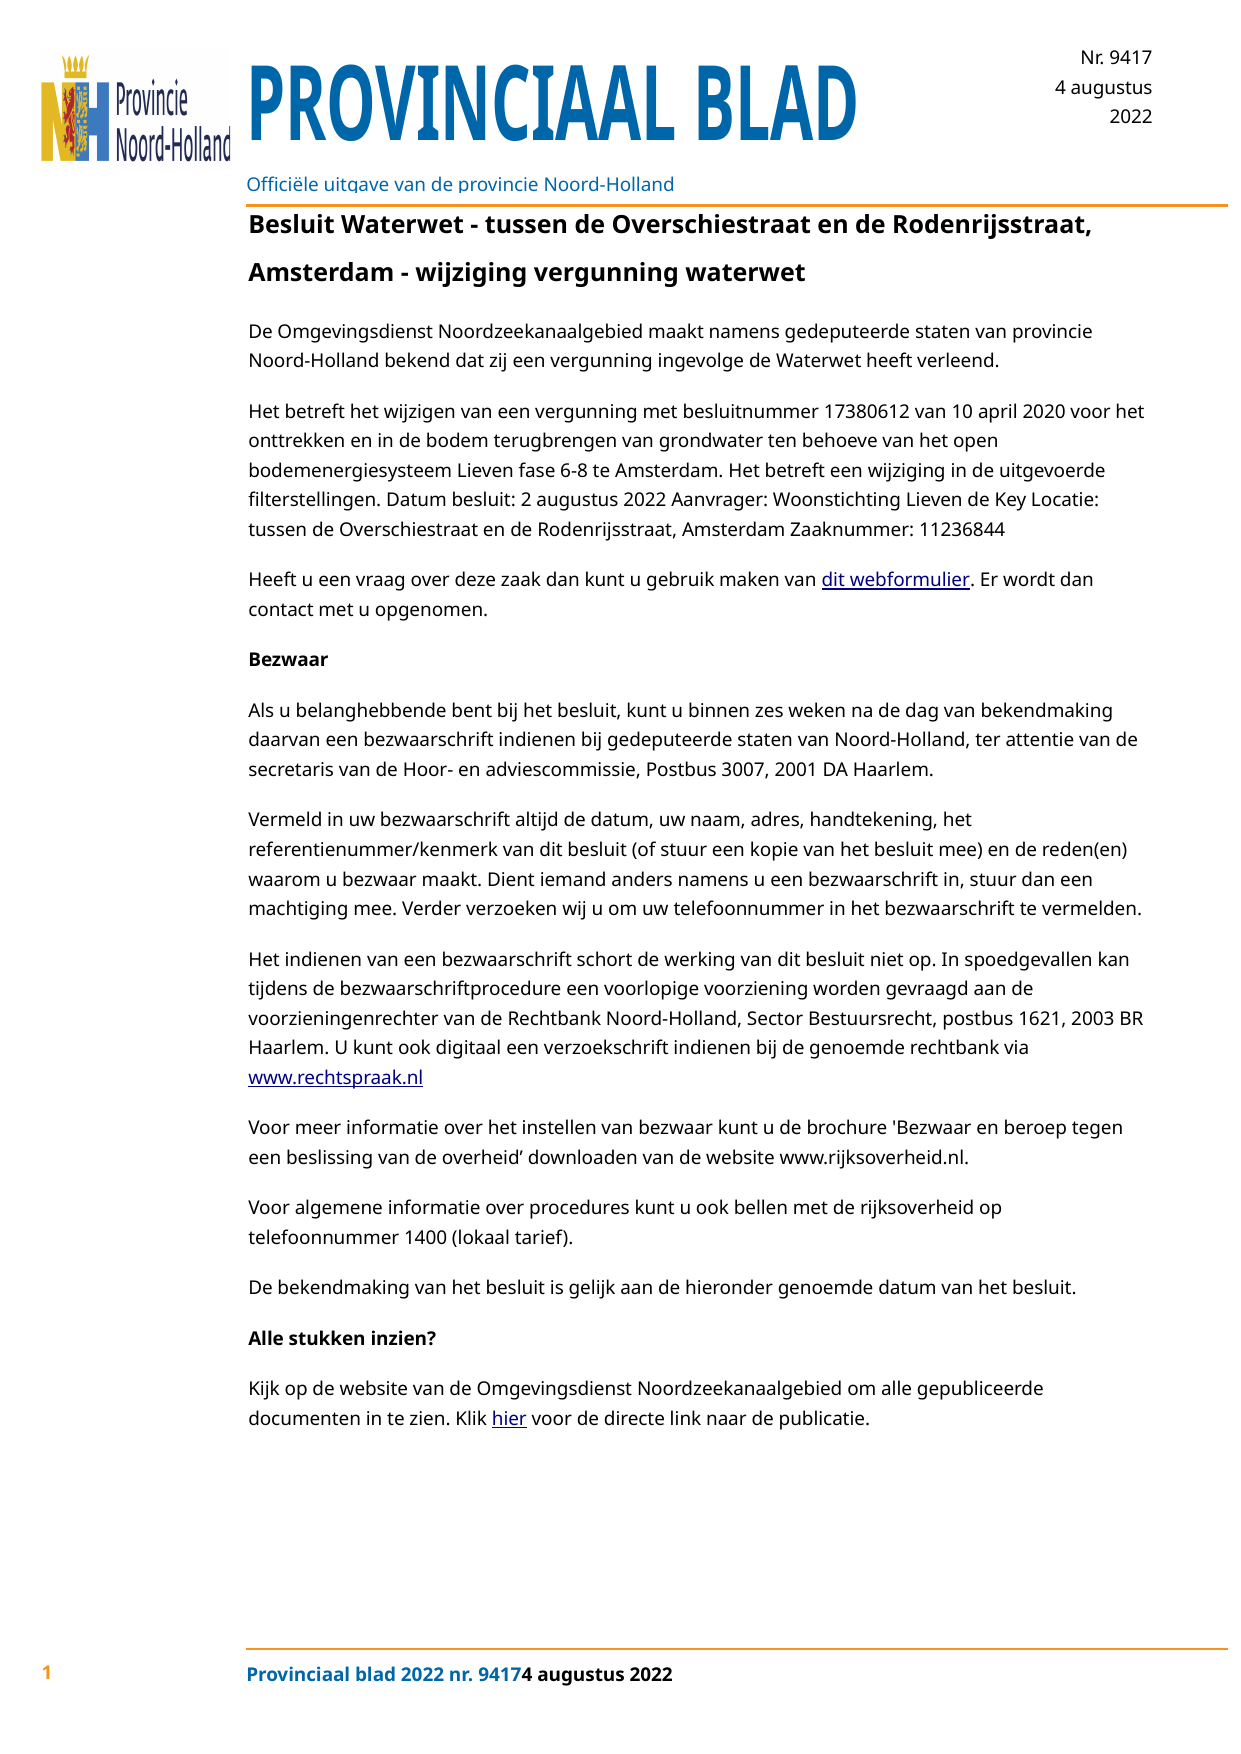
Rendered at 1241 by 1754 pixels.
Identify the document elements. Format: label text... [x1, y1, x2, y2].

text Als u belanghebbende bent bij het besluit, kunt u binnen zes weken na de dag van bekendmaking daarvan een bezwaarschrift indienen bij gedeputeerde staten van Noord-Holland, ter attentie van de secretaris van de Hoor- en adviescommissie, Postbus 3007, 2001 DA Haarlem. [248, 697, 1152, 782]
picture [41, 47, 231, 172]
text Besluit Waterwet - tussen de Overschiestraat en de Rodenrijsstraat, Amsterdam - wijziging vergunning waterwet [248, 207, 1152, 288]
text De Omgevingsdienst Noordzeekanaalgebied maakt namens gedeputeerde staten van provincie Noord-Holland bekend dat zij een vergunning ingevolge de Waterwet heeft verleend. [248, 318, 1152, 373]
text Alle stukken inzien? [248, 1325, 1152, 1351]
text Het indienen van een bezwaarschrift schort de werking van dit besluit niet op. In spoedgevallen kan tijdens de bezwaarschriftprocedure een voorlopige voorziening worden gevraagd aan de voorzieningenrechter van de Rechtbank Noord-Holland, Sector Bestuursrecht, postbus 1621, 2003 BR Haarlem. U kunt ook digitaal een verzoekschrift indienen bij de genoemde rechtbank via www.rechtspraak.nl [248, 946, 1152, 1090]
text Het betreft het wijzigen van een vergunning met besluitnummer 17380612 van 10 april 2020 voor het onttrekken en in de bodem terugbrengen van grondwater ten behoeve van het open bodemenergiesysteem Lieven fase 6-8 te Amsterdam. Het betreft een wijziging in de uitgevoerde filterstellingen. Datum besluit: 2 augustus 2022 Aanvrager: Woonstichting Lieven de Key Locatie: tussen de Overschiestraat en de Rodenrijsstraat, Amsterdam Zaaknummer: 11236844 [248, 398, 1152, 542]
text Voor meer informatie over het instellen van bezwaar kunt u de brochure 'Bezwaar en beroep tegen een beslissing van de overheid’ downloaden van de website www.rijksoverheid.nl. [248, 1114, 1152, 1170]
text Heeft u een vraag over deze zaak dan kunt u gebruik maken van dit webformulier. Er wordt dan contact met u opgenomen. [248, 567, 1152, 622]
text De bekendmaking van het besluit is gelijk aan de hieronder genoemde datum van het besluit. [248, 1274, 1152, 1300]
text Kijk op de website van de Omgevingsdienst Noordzeekanaalgebied om alle gepubliceerde documenten in te zien. Klik hier voor de directe link naar de publicatie. [248, 1375, 1152, 1431]
text Vermeld in uw bezwaarschrift altijd de datum, uw naam, adres, handtekening, het referentienummer/kenmerk van dit besluit (of stuur een kopie van het besluit mee) en de reden(en) waarom u bezwaar maakt. Dient iemand anders namens u een bezwaarschrift in, stuur dan een machtiging mee. Verder verzoeken wij u om uw telefoonnummer in het bezwaarschrift te vermelden. [248, 807, 1152, 921]
text Bezwaar [248, 647, 1152, 672]
text Voor algemene informatie over procedures kunt u ook bellen met de rijksoverheid op telefoonnummer 1400 (lokaal tarief). [248, 1194, 1152, 1250]
